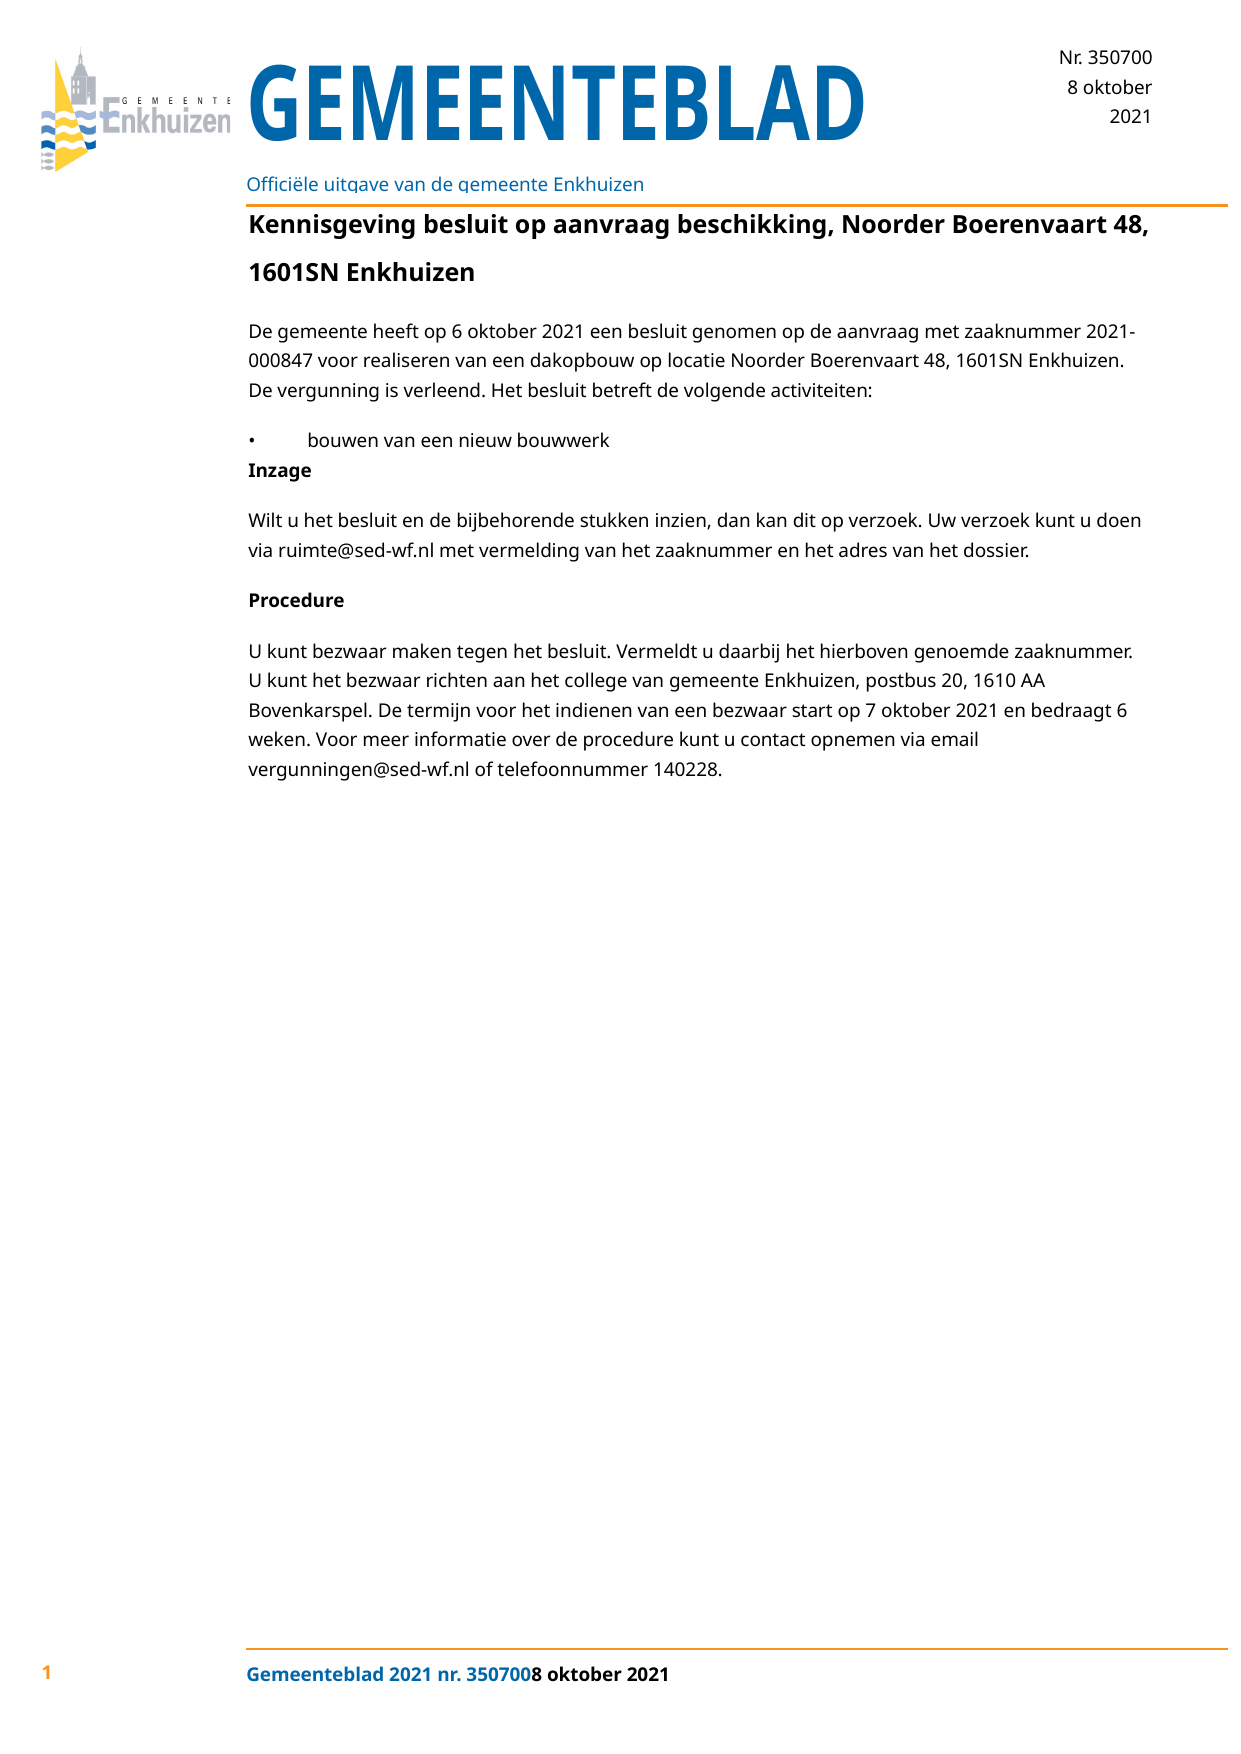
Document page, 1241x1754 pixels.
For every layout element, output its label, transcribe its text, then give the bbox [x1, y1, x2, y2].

list bouwen van een nieuw bouwwerk [248, 427, 1152, 453]
text U kunt bezwaar maken tegen het besluit. Vermeldt u daarbij het hierboven genoemde zaaknummer. U kunt het bezwaar richten aan het college van gemeente Enkhuizen, postbus 20, 1610 AA Bovenkarspel. De termijn voor het indienen van een bezwaar start op 7 oktober 2021 en bedraagt 6 weken. Voor meer informatie over de procedure kunt u contact opnemen via email vergunningen@sed-wf.nl of telefoonnummer 140228. [248, 638, 1152, 782]
text Inzage [248, 457, 1152, 483]
text Kennisgeving besluit op aanvraag beschikking, Noorder Boerenvaart 48, 1601SN Enkhuizen [248, 207, 1152, 288]
picture [41, 47, 231, 172]
text Procedure [248, 587, 1152, 613]
text De gemeente heeft op 6 oktober 2021 een besluit genomen op de aanvraag met zaaknummer 2021-000847 voor realiseren van een dakopbouw op locatie Noorder Boerenvaart 48, 1601SN Enkhuizen. De vergunning is verleend. Het besluit betreft de volgende activiteiten: [248, 318, 1152, 403]
text Wilt u het besluit en de bijbehorende stukken inzien, dan kan dit op verzoek. Uw verzoek kunt u doen via ruimte@sed-wf.nl met vermelding van het zaaknummer en het adres van het dossier. [248, 507, 1152, 563]
